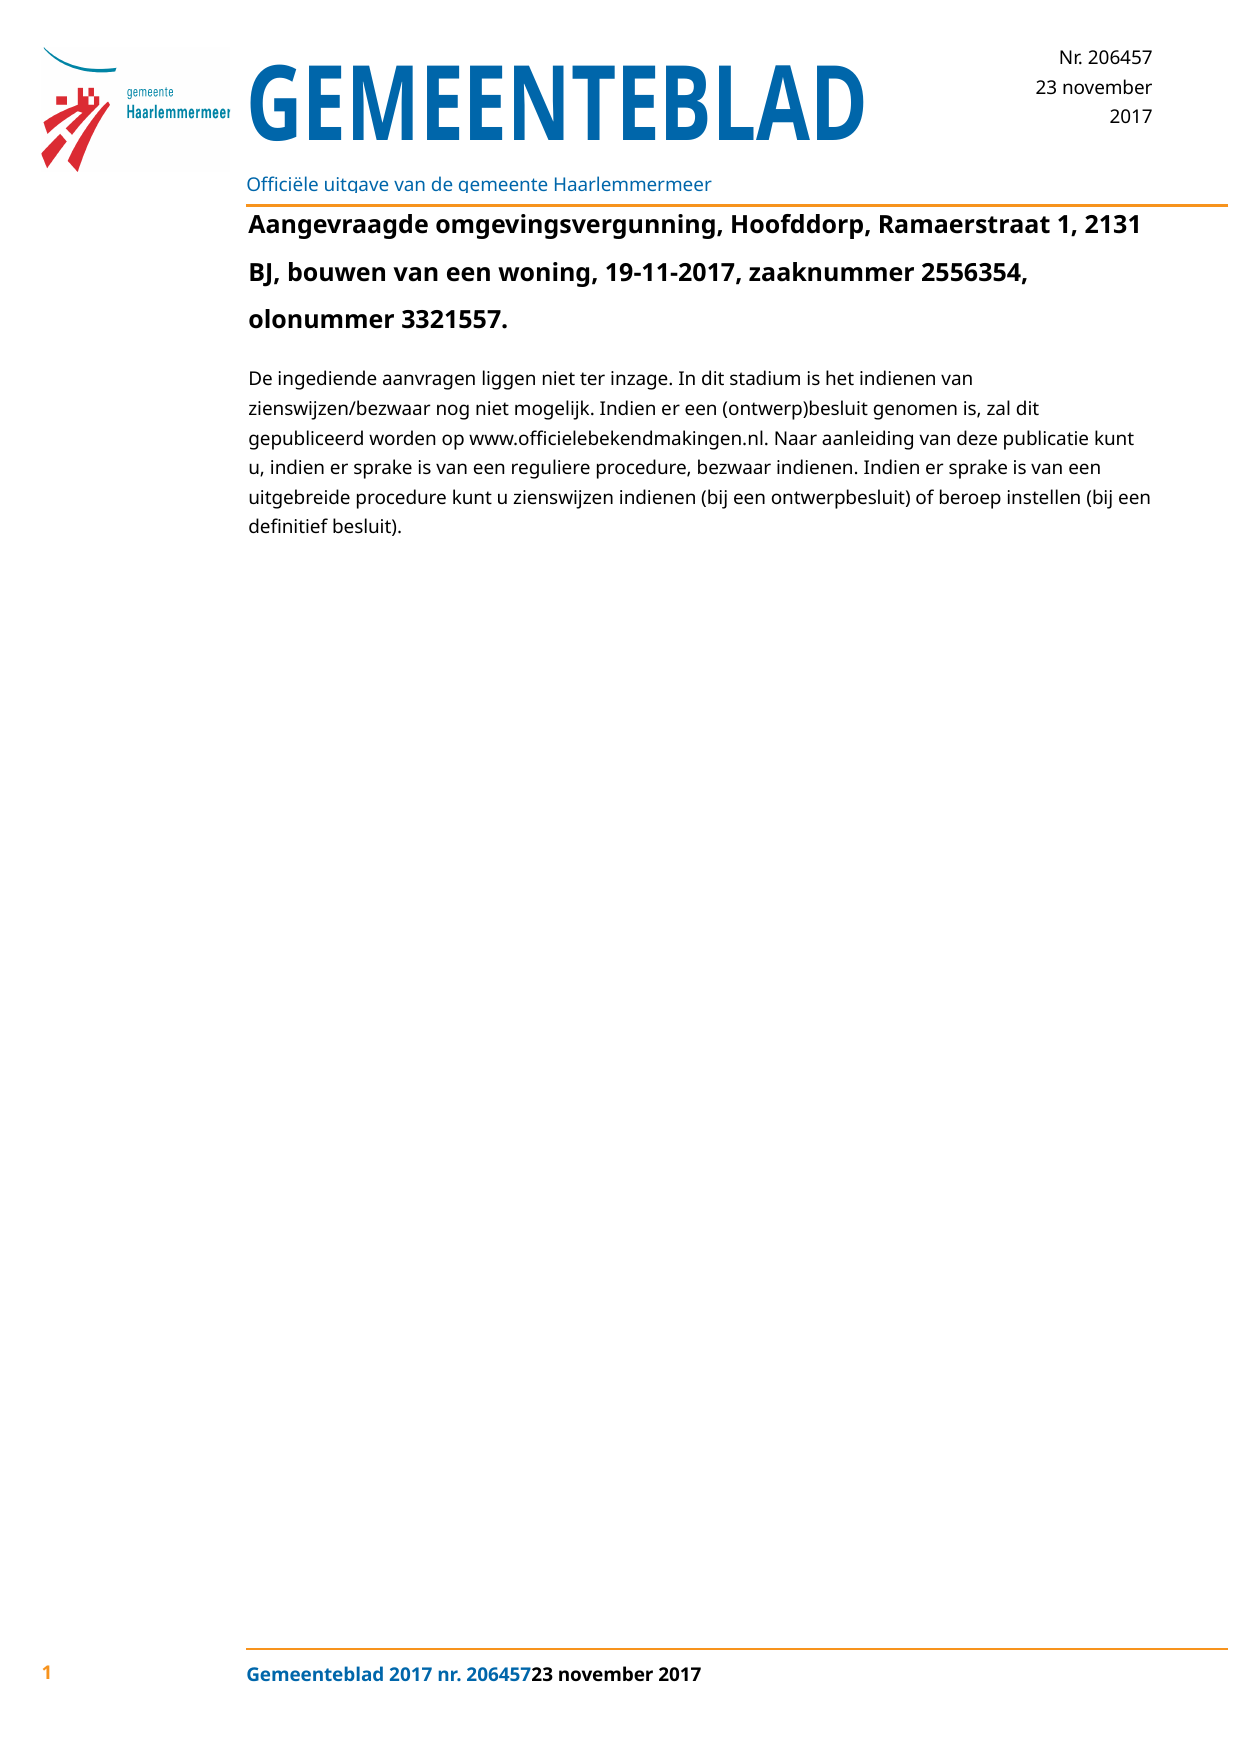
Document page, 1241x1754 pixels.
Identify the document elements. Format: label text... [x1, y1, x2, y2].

text Aangevraagde omgevingsvergunning, Hoofddorp, Ramaerstraat 1, 2131 BJ, bouwen van een woning, 19-11-2017, zaaknummer 2556354, olonummer 3321557. [248, 207, 1152, 336]
picture [41, 47, 231, 172]
text De ingediende aanvragen liggen niet ter inzage. In dit stadium is het indienen van zienswijzen/bezwaar nog niet mogelijk. Indien er een (ontwerp)besluit genomen is, zal dit gepubliceerd worden op www.officielebekendmakingen.nl. Naar aanleiding van deze publicatie kunt u, indien er sprake is van een reguliere procedure, bezwaar indienen. Indien er sprake is van een uitgebreide procedure kunt u zienswijzen indienen (bij een ontwerpbesluit) of beroep instellen (bij een definitief besluit). [248, 366, 1152, 539]
